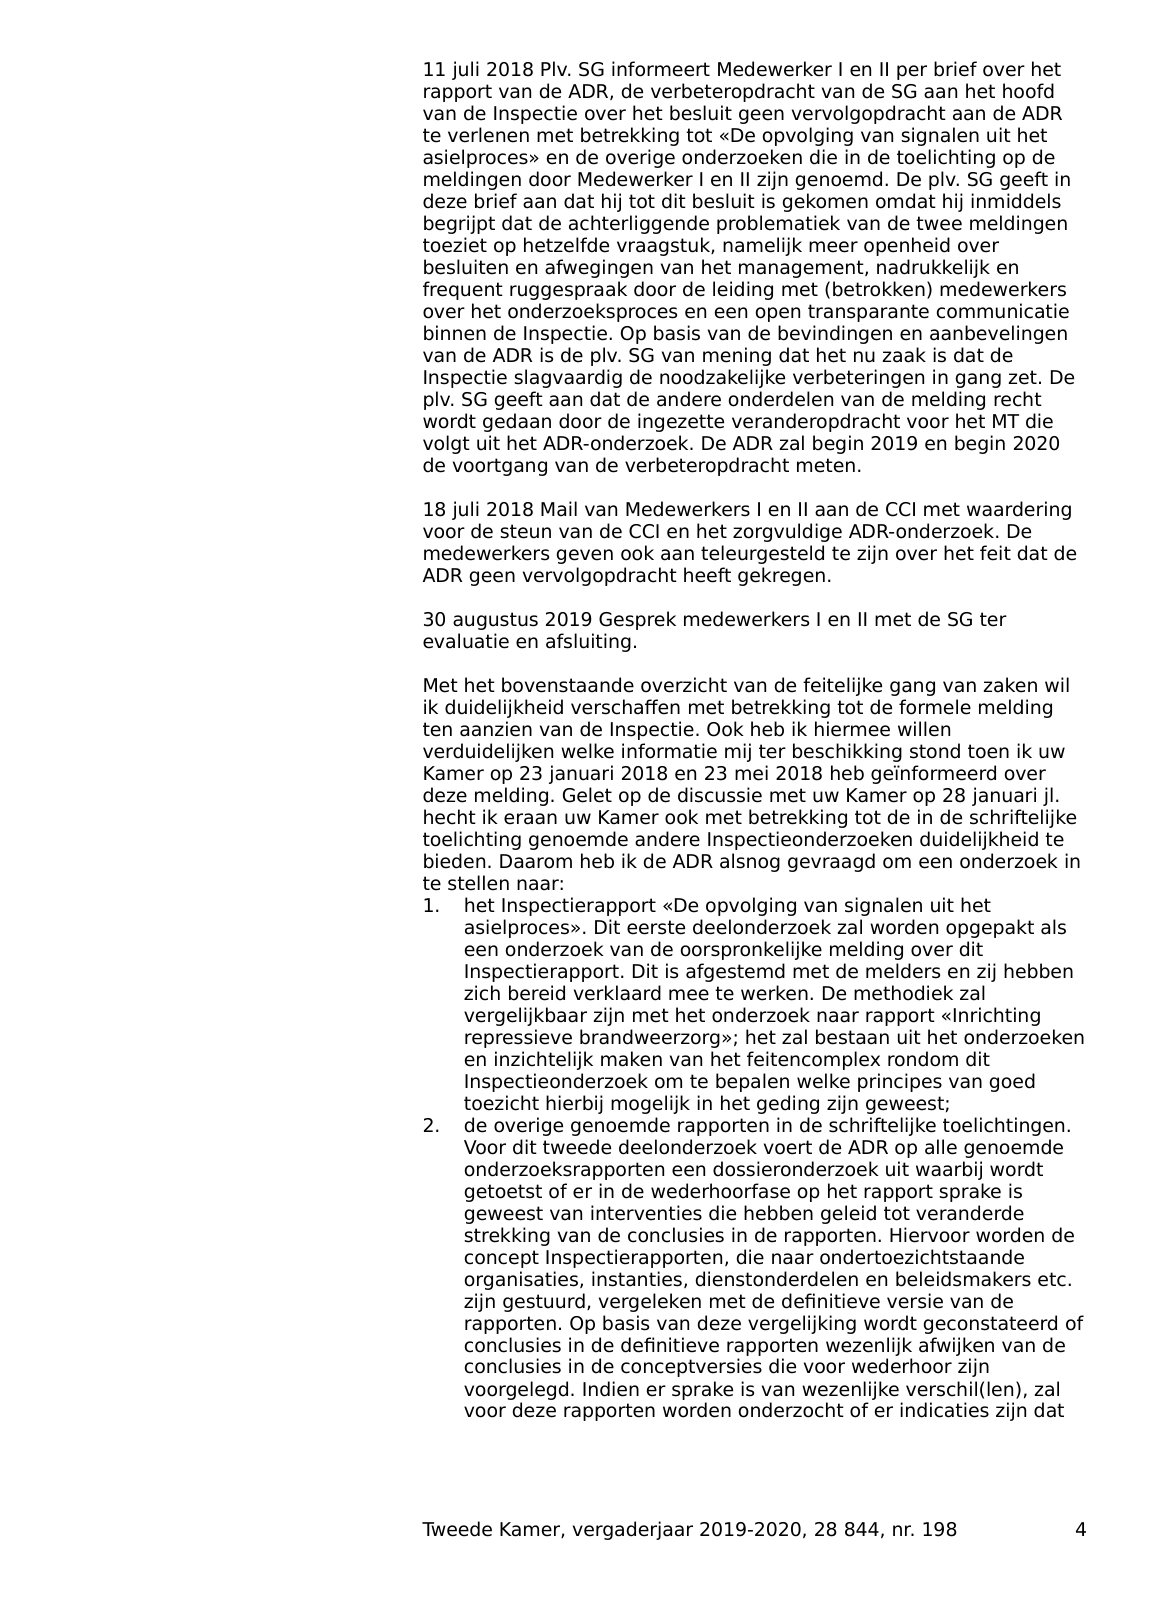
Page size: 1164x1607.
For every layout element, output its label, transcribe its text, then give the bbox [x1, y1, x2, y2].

text 18 juli 2018 Mail van Medewerkers I en II aan de CCI met waardering voor de steun van de CCI en het zorgvuldige ADR-onderzoek. De medewerkers geven ook aan teleurgesteld te zijn over het feit dat de ADR geen vervolgopdracht heeft gekregen. [422, 499, 1087, 587]
text 30 augustus 2019 Gesprek medewerkers I en II met de SG ter evaluatie en afsluiting. [422, 609, 1087, 653]
text Met het bovenstaande overzicht van de feitelijke gang van zaken wil ik duidelijkheid verschaffen met betrekking tot de formele melding ten aanzien van de Inspectie. Ook heb ik hiermee willen verduidelijken welke informatie mij ter beschikking stond toen ik uw Kamer op 23 januari 2018 en 23 mei 2018 heb geïnformeerd over deze melding. Gelet op de discussie met uw Kamer op 28 januari jl. hecht ik eraan uw Kamer ook met betrekking tot de in de schriftelijke toelichting genoemde andere Inspectieonderzoeken duidelijkheid te bieden. Daarom heb ik de ADR alsnog gevraagd om een onderzoek in te stellen naar: [422, 675, 1087, 895]
text 2. de overige genoemde rapporten in de schriftelijke toelichtingen. Voor dit tweede deelonderzoek voert de ADR op alle genoemde onderzoeksrapporten een dossieronderzoek uit waarbij wordt getoetst of er in de wederhoorfase op het rapport sprake is geweest van interventies die hebben geleid tot veranderde strekking van de conclusies in de rapporten. Hiervoor worden de concept Inspectierapporten, die naar ondertoezichtstaande organisaties, instanties, dienstonderdelen en beleidsmakers etc. zijn gestuurd, vergeleken met de definitieve versie van de rapporten. Op basis van deze vergelijking wordt geconstateerd of conclusies in de definitieve rapporten wezenlijk afwijken van de conclusies in de conceptversies die voor wederhoor zijn voorgelegd. Indien er sprake is van wezenlijke verschil(len), zal voor deze rapporten worden onderzocht of er indicaties zijn dat [422, 1115, 1087, 1422]
text 1. het Inspectierapport «De opvolging van signalen uit het asielproces». Dit eerste deelonderzoek zal worden opgepakt als een onderzoek van de oorspronkelijke melding over dit Inspectierapport. Dit is afgestemd met de melders en zij hebben zich bereid verklaard mee te werken. De methodiek zal vergelijkbaar zijn met het onderzoek naar rapport «Inrichting repressieve brandweerzorg»; het zal bestaan uit het onderzoeken en inzichtelijk maken van het feitencomplex rondom dit Inspectieonderzoek om te bepalen welke principes van goed toezicht hierbij mogelijk in het geding zijn geweest; [422, 895, 1087, 1115]
text 11 juli 2018 Plv. SG informeert Medewerker I en II per brief over het rapport van de ADR, de verbeteropdracht van de SG aan het hoofd van de Inspectie over het besluit geen vervolgopdracht aan de ADR te verlenen met betrekking tot «De opvolging van signalen uit het asielproces» en de overige onderzoeken die in de toelichting op de meldingen door Medewerker I en II zijn genoemd. De plv. SG geeft in deze brief aan dat hij tot dit besluit is gekomen omdat hij inmiddels begrijpt dat de achterliggende problematiek van de twee meldingen toeziet op hetzelfde vraagstuk, namelijk meer openheid over besluiten en afwegingen van het management, nadrukkelijk en frequent ruggespraak door de leiding met (betrokken) medewerkers over het onderzoeksproces en een open transparante communicatie binnen de Inspectie. Op basis van de bevindingen en aanbevelingen van de ADR is de plv. SG van mening dat het nu zaak is dat de Inspectie slagvaardig de noodzakelijke verbeteringen in gang zet. De plv. SG geeft aan dat de andere onderdelen van de melding recht wordt gedaan door de ingezette veranderopdracht voor het MT die volgt uit het ADR-onderzoek. De ADR zal begin 2019 en begin 2020 de voortgang van de verbeteropdracht meten. [422, 59, 1087, 477]
